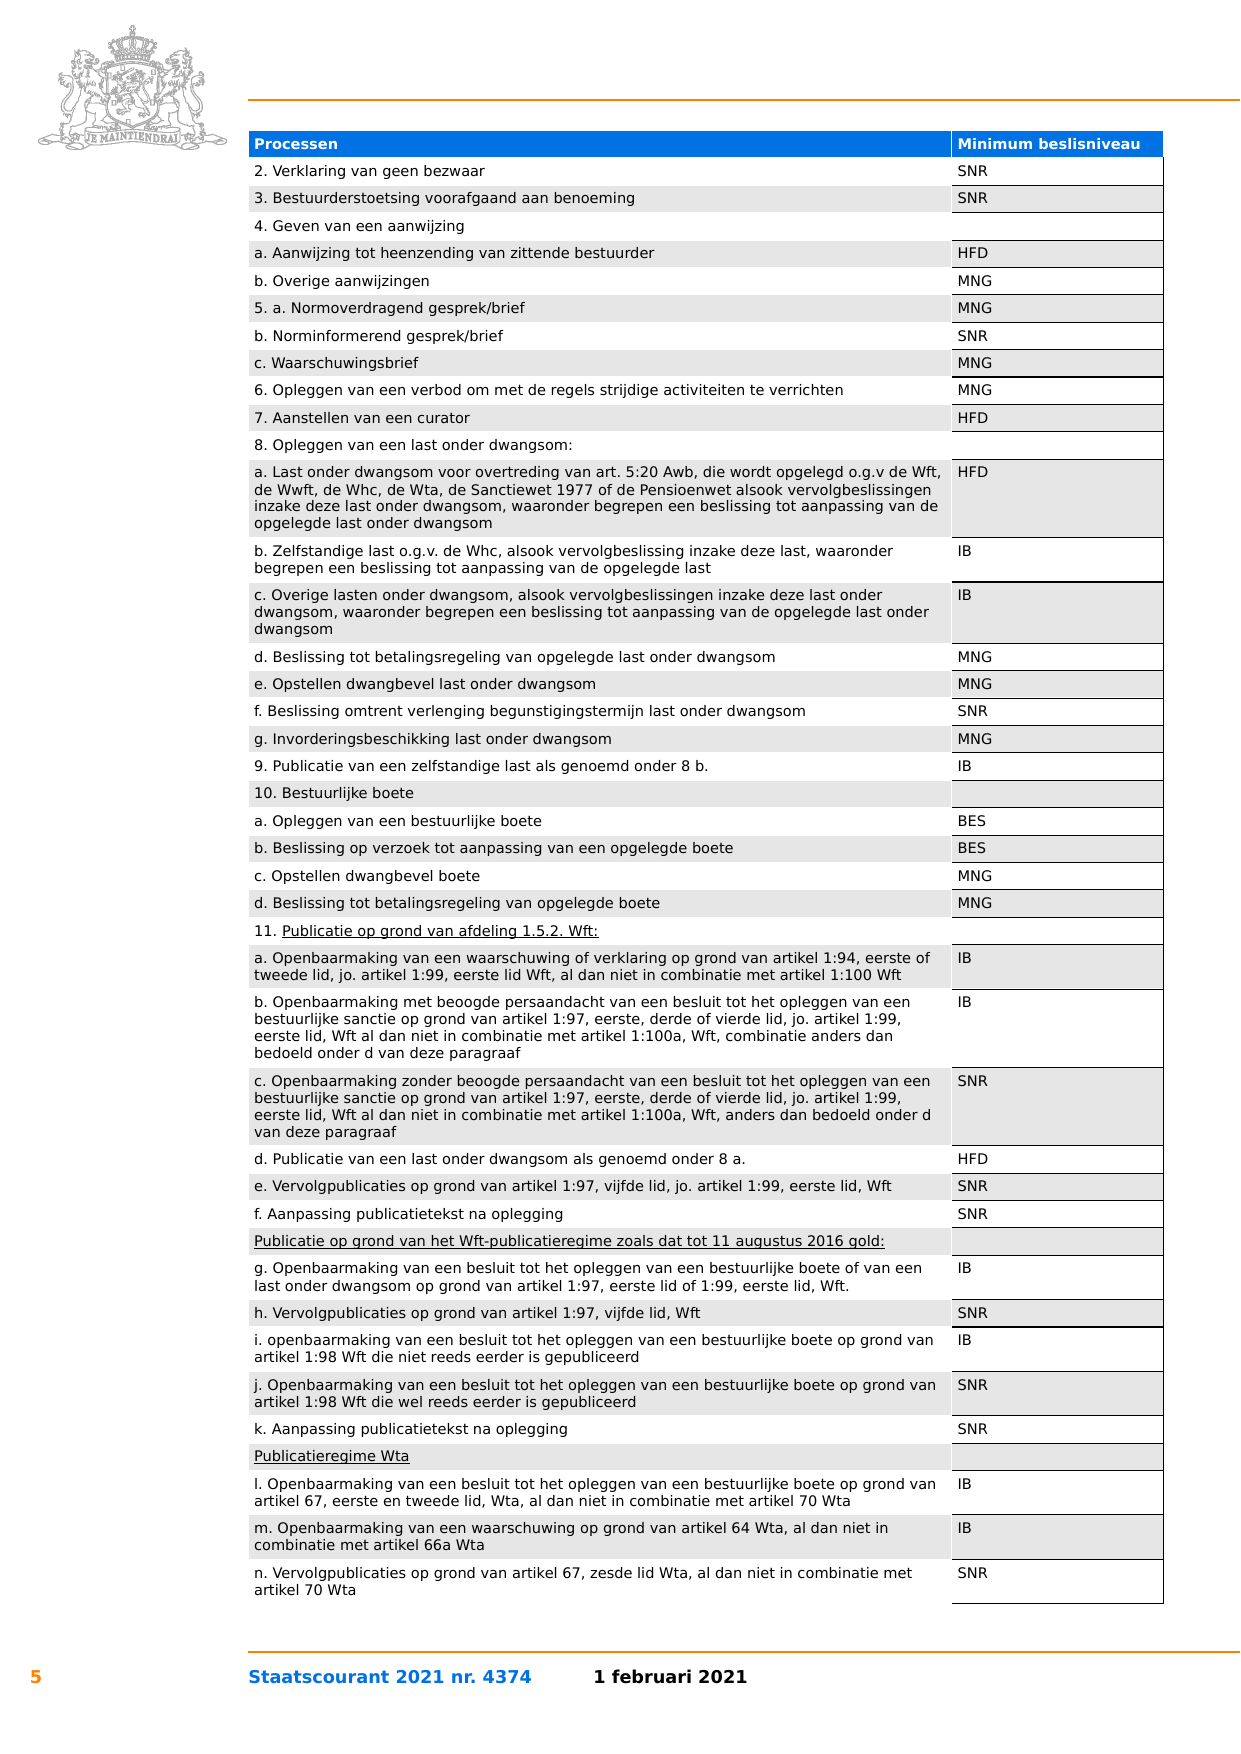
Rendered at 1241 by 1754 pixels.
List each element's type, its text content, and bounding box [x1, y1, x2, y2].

table_cell SNR [952, 323, 1163, 349]
table_cell 11. Publicatie op grond van afdeling 1.5.2. Wft: [249, 918, 951, 944]
table_cell BES [952, 808, 1163, 834]
table_cell MNG [952, 671, 1163, 697]
table_cell IB [952, 583, 1163, 643]
table_cell IB [952, 990, 1163, 1067]
table_cell g. Invorderingsbeschikking last onder dwangsom [249, 726, 951, 752]
table_cell 3. Bestuurderstoetsing voorafgaand aan benoeming [249, 186, 951, 212]
table_cell n. Vervolgpublicaties op grond van artikel 67, zesde lid Wta, al dan niet in combinatie met artikel 70 Wta [249, 1560, 951, 1603]
table_cell d. Beslissing tot betalingsregeling van opgelegde boete [249, 890, 951, 917]
table_cell b. Overige aanwijzingen [249, 268, 951, 294]
table_cell MNG [952, 863, 1163, 889]
table_cell b. Beslissing op verzoek tot aanpassing van een opgelegde boete [249, 836, 951, 862]
table_cell m. Openbaarmaking van een waarschuwing op grond van artikel 64 Wta, al dan niet in combinatie met artikel 66a Wta [249, 1515, 951, 1559]
table_cell l. Openbaarmaking van een besluit tot het opleggen van een bestuurlijke boete op grond van artikel 67, eerste en tweede lid, Wta, al dan niet in combinatie met artikel 70 Wta [249, 1471, 951, 1514]
table_cell IB [952, 1471, 1163, 1514]
table_cell 9. Publicatie van een zelfstandige last als genoemd onder 8 b. [249, 753, 951, 780]
table_cell g. Openbaarmaking van een besluit tot het opleggen van een bestuurlijke boete of van een last onder dwangsom op grond van artikel 1:97, eerste lid of 1:99, eerste lid, Wft. [249, 1256, 951, 1299]
table_cell IB [952, 1256, 1163, 1299]
table_cell 4. Geven van een aanwijzing [249, 213, 951, 239]
table_cell SNR [952, 1174, 1163, 1200]
picture [38, 25, 227, 150]
table_cell SNR [952, 1068, 1163, 1145]
table_header Minimum beslisniveau [952, 131, 1163, 157]
table_cell IB [952, 538, 1163, 581]
table_cell a. Openbaarmaking van een waarschuwing of verklaring op grond van artikel 1:94, eerste of tweede lid, jo. artikel 1:99, eerste lid Wft, al dan niet in combinatie met artikel 1:100 Wft [249, 945, 951, 988]
table_cell Publicatieregime Wta [249, 1444, 951, 1470]
table_cell MNG [952, 350, 1163, 376]
table_cell 8. Opleggen van een last onder dwangsom: [249, 432, 951, 459]
table_cell e. Vervolgpublicaties op grond van artikel 1:97, vijfde lid, jo. artikel 1:99, eerste lid, Wft [249, 1174, 951, 1200]
table_cell a. Last onder dwangsom voor overtreding van art. 5:20 Awb, die wordt opgelegd o.g.v de Wft, de Wwft, de Whc, de Wta, de Sanctiewet 1977 of de Pensioenwet alsook vervolgbeslissingen inzake deze last onder dwangsom, waaronder begrepen een beslissing tot aanpassing van de opgelegde last onder dwangsom [249, 460, 951, 537]
table_cell c. Openbaarmaking zonder beoogde persaandacht van een besluit tot het opleggen van een bestuurlijke sanctie op grond van artikel 1:97, eerste, derde of vierde lid, jo. artikel 1:99, eerste lid, Wft al dan niet in combinatie met artikel 1:100a, Wft, anders dan bedoeld onder d van deze paragraaf [249, 1068, 951, 1145]
table_cell IB [952, 1515, 1163, 1559]
table_cell SNR [952, 1372, 1163, 1415]
table_cell HFD [952, 405, 1163, 431]
table_cell MNG [952, 726, 1163, 752]
table_cell SNR [952, 1201, 1163, 1227]
table_cell [952, 213, 1163, 239]
table_cell [952, 781, 1163, 807]
table_cell 2. Verklaring van geen bezwaar [249, 158, 951, 185]
table_cell d. Beslissing tot betalingsregeling van opgelegde last onder dwangsom [249, 644, 951, 670]
table_header Processen [249, 131, 951, 157]
table_cell c. Waarschuwingsbrief [249, 350, 951, 376]
table_cell [952, 1228, 1163, 1255]
table_cell MNG [952, 378, 1163, 404]
table_cell [952, 432, 1163, 459]
table_cell MNG [952, 644, 1163, 670]
table_cell 7. Aanstellen van een curator [249, 405, 951, 431]
table_cell SNR [952, 1300, 1163, 1326]
table_cell BES [952, 836, 1163, 862]
table_cell Publicatie op grond van het Wft-publicatieregime zoals dat tot 11 augustus 2016 gold: [249, 1228, 951, 1255]
table_cell c. Opstellen dwangbevel boete [249, 863, 951, 889]
table_cell i. openbaarmaking van een besluit tot het opleggen van een bestuurlijke boete op grond van artikel 1:98 Wft die niet reeds eerder is gepubliceerd [249, 1328, 951, 1371]
table_cell MNG [952, 268, 1163, 294]
table_cell e. Opstellen dwangbevel last onder dwangsom [249, 671, 951, 697]
table_cell b. Zelfstandige last o.g.v. de Whc, alsook vervolgbeslissing inzake deze last, waaronder begrepen een beslissing tot aanpassing van de opgelegde last [249, 538, 951, 581]
table_cell f. Beslissing omtrent verlenging begunstigingstermijn last onder dwangsom [249, 699, 951, 725]
table_cell k. Aanpassing publicatietekst na oplegging [249, 1416, 951, 1443]
table_cell h. Vervolgpublicaties op grond van artikel 1:97, vijfde lid, Wft [249, 1300, 951, 1326]
table_cell SNR [952, 1560, 1163, 1603]
table_cell HFD [952, 241, 1163, 267]
table_cell 6. Opleggen van een verbod om met de regels strijdige activiteiten te verrichten [249, 378, 951, 404]
table_cell j. Openbaarmaking van een besluit tot het opleggen van een bestuurlijke boete op grond van artikel 1:98 Wft die wel reeds eerder is gepubliceerd [249, 1372, 951, 1415]
table_cell SNR [952, 1416, 1163, 1443]
table_cell MNG [952, 295, 1163, 322]
table_cell IB [952, 1328, 1163, 1371]
table_cell IB [952, 753, 1163, 780]
table_cell a. Opleggen van een bestuurlijke boete [249, 808, 951, 834]
table_cell c. Overige lasten onder dwangsom, alsook vervolgbeslissingen inzake deze last onder dwangsom, waaronder begrepen een beslissing tot aanpassing van de opgelegde last onder dwangsom [249, 583, 951, 643]
table_cell SNR [952, 699, 1163, 725]
table_cell b. Norminformerend gesprek/brief [249, 323, 951, 349]
table_cell 10. Bestuurlijke boete [249, 781, 951, 807]
table_cell 5. a. Normoverdragend gesprek/brief [249, 295, 951, 322]
table_cell IB [952, 945, 1163, 988]
table_cell SNR [952, 158, 1163, 185]
table_cell HFD [952, 460, 1163, 537]
table_cell a. Aanwijzing tot heenzending van zittende bestuurder [249, 241, 951, 267]
table_cell b. Openbaarmaking met beoogde persaandacht van een besluit tot het opleggen van een bestuurlijke sanctie op grond van artikel 1:97, eerste, derde of vierde lid, jo. artikel 1:99, eerste lid, Wft al dan niet in combinatie met artikel 1:100a, Wft, combinatie anders dan bedoeld onder d van deze paragraaf [249, 990, 951, 1067]
table_cell d. Publicatie van een last onder dwangsom als genoemd onder 8 a. [249, 1146, 951, 1172]
table_cell SNR [952, 186, 1163, 212]
table_cell HFD [952, 1146, 1163, 1172]
table_cell f. Aanpassing publicatietekst na oplegging [249, 1201, 951, 1227]
table_cell MNG [952, 890, 1163, 917]
table_cell [952, 918, 1163, 944]
table_cell [952, 1444, 1163, 1470]
